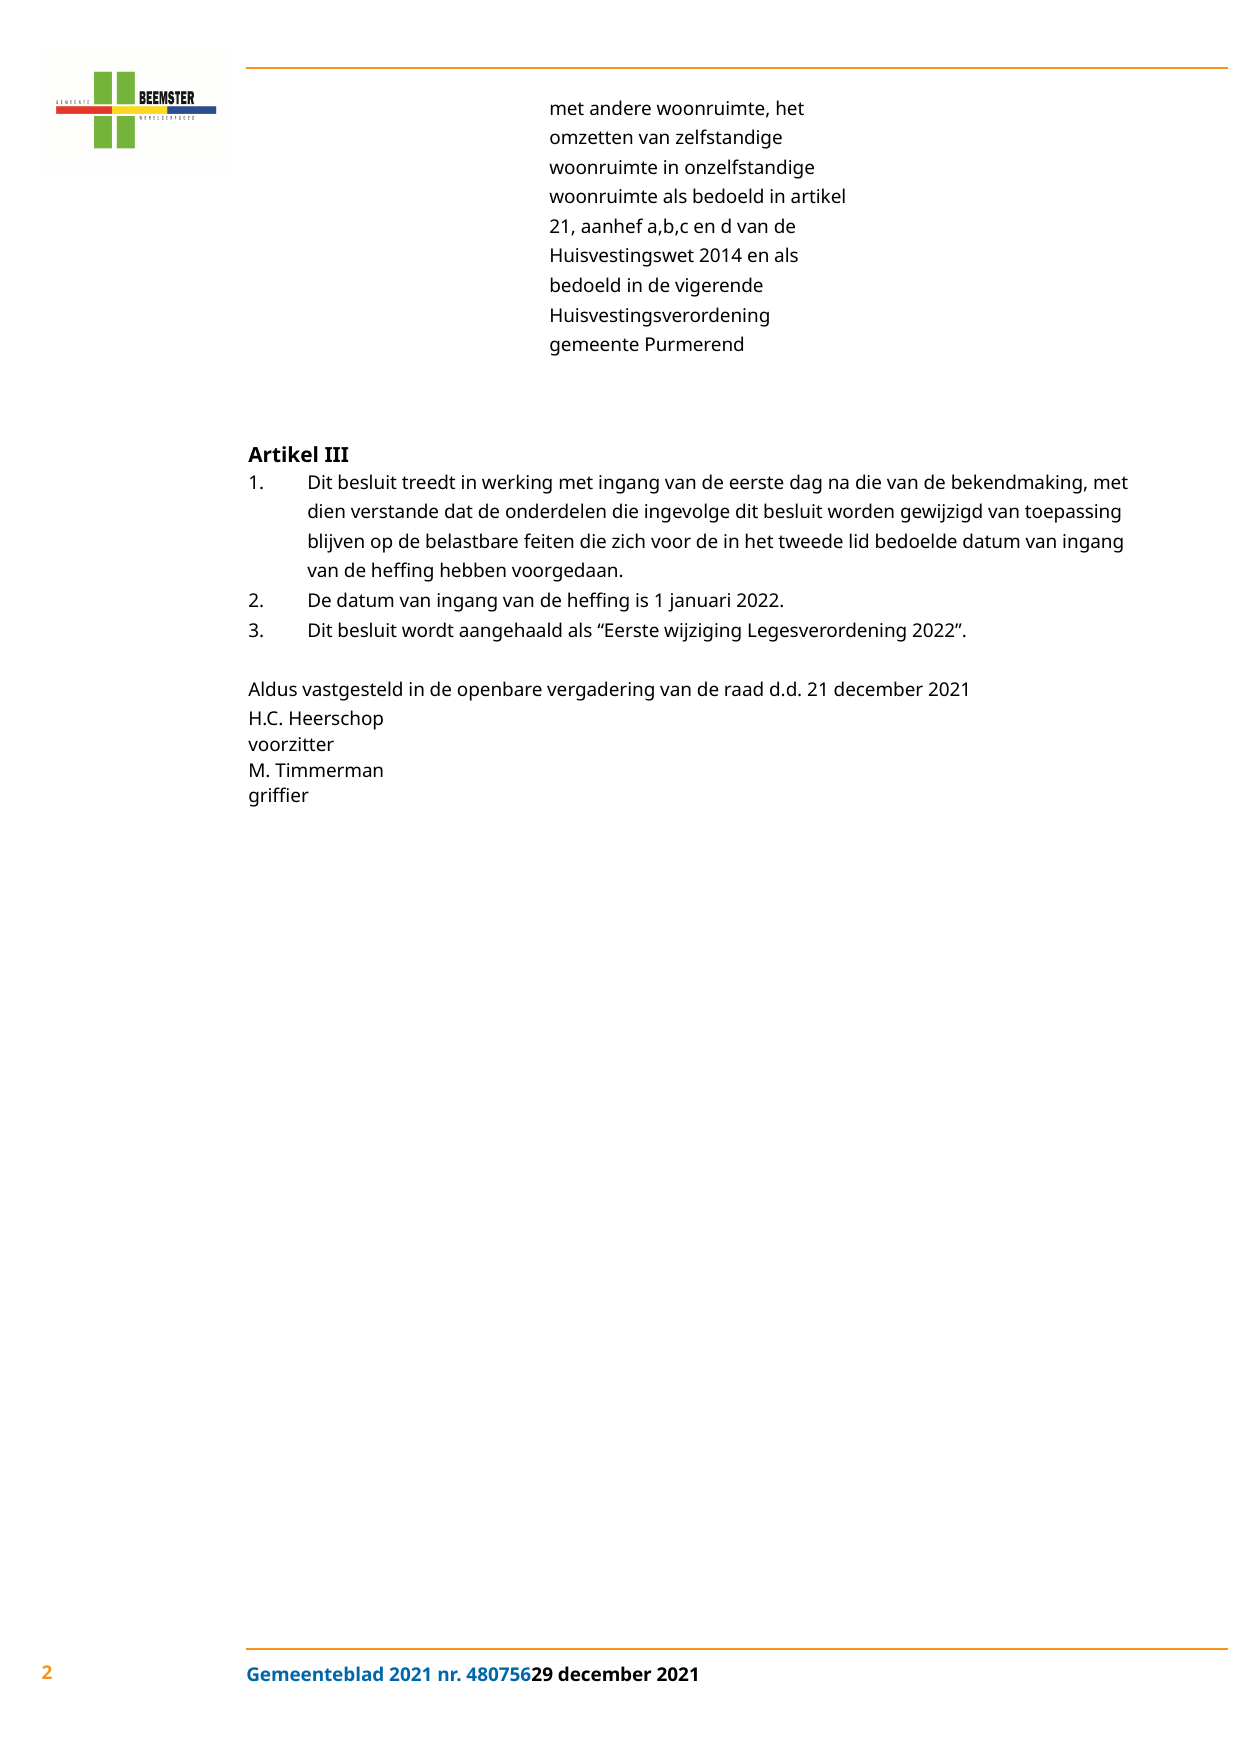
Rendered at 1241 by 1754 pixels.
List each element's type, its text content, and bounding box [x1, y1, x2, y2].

list Dit besluit treedt in werking met ingang van de eerste dag na die van de bekendmaking, met dien verstande dat de onderdelen die ingevolge dit besluit worden gewijzigd van toepassing blijven op de belastbare feiten die zich voor de in het tweede lid bedoelde datum van ingang van de heffing hebben voorgedaan. [248, 469, 1152, 583]
text voorzitter [248, 731, 1152, 757]
text M. Timmerman [248, 757, 1152, 783]
picture [41, 47, 231, 172]
table_header [248, 95, 549, 357]
table_header met andere woonruimte, het omzetten van zelfstandige woonruimte in onzelfstandige woonruimte als bedoeld in artikel 21, aanhef a,b,c en d van de Huisvestingswet 2014 en als bedoeld in de vigerende Huisvestingsverordening gemeente Purmerend [549, 95, 850, 357]
text H.C. Heerschop [248, 706, 1152, 731]
table_header [850, 95, 1152, 357]
text Aldus vastgesteld in de openbare vergadering van de raad d.d. 21 december 2021 [248, 676, 1152, 702]
text griffier [248, 783, 1152, 808]
list De datum van ingang van de heffing is 1 januari 2022. [248, 587, 1152, 613]
list Dit besluit wordt aangehaald als “Eerste wijziging Legesverordening 2022”. [248, 617, 1152, 642]
text Artikel III [248, 440, 1152, 469]
